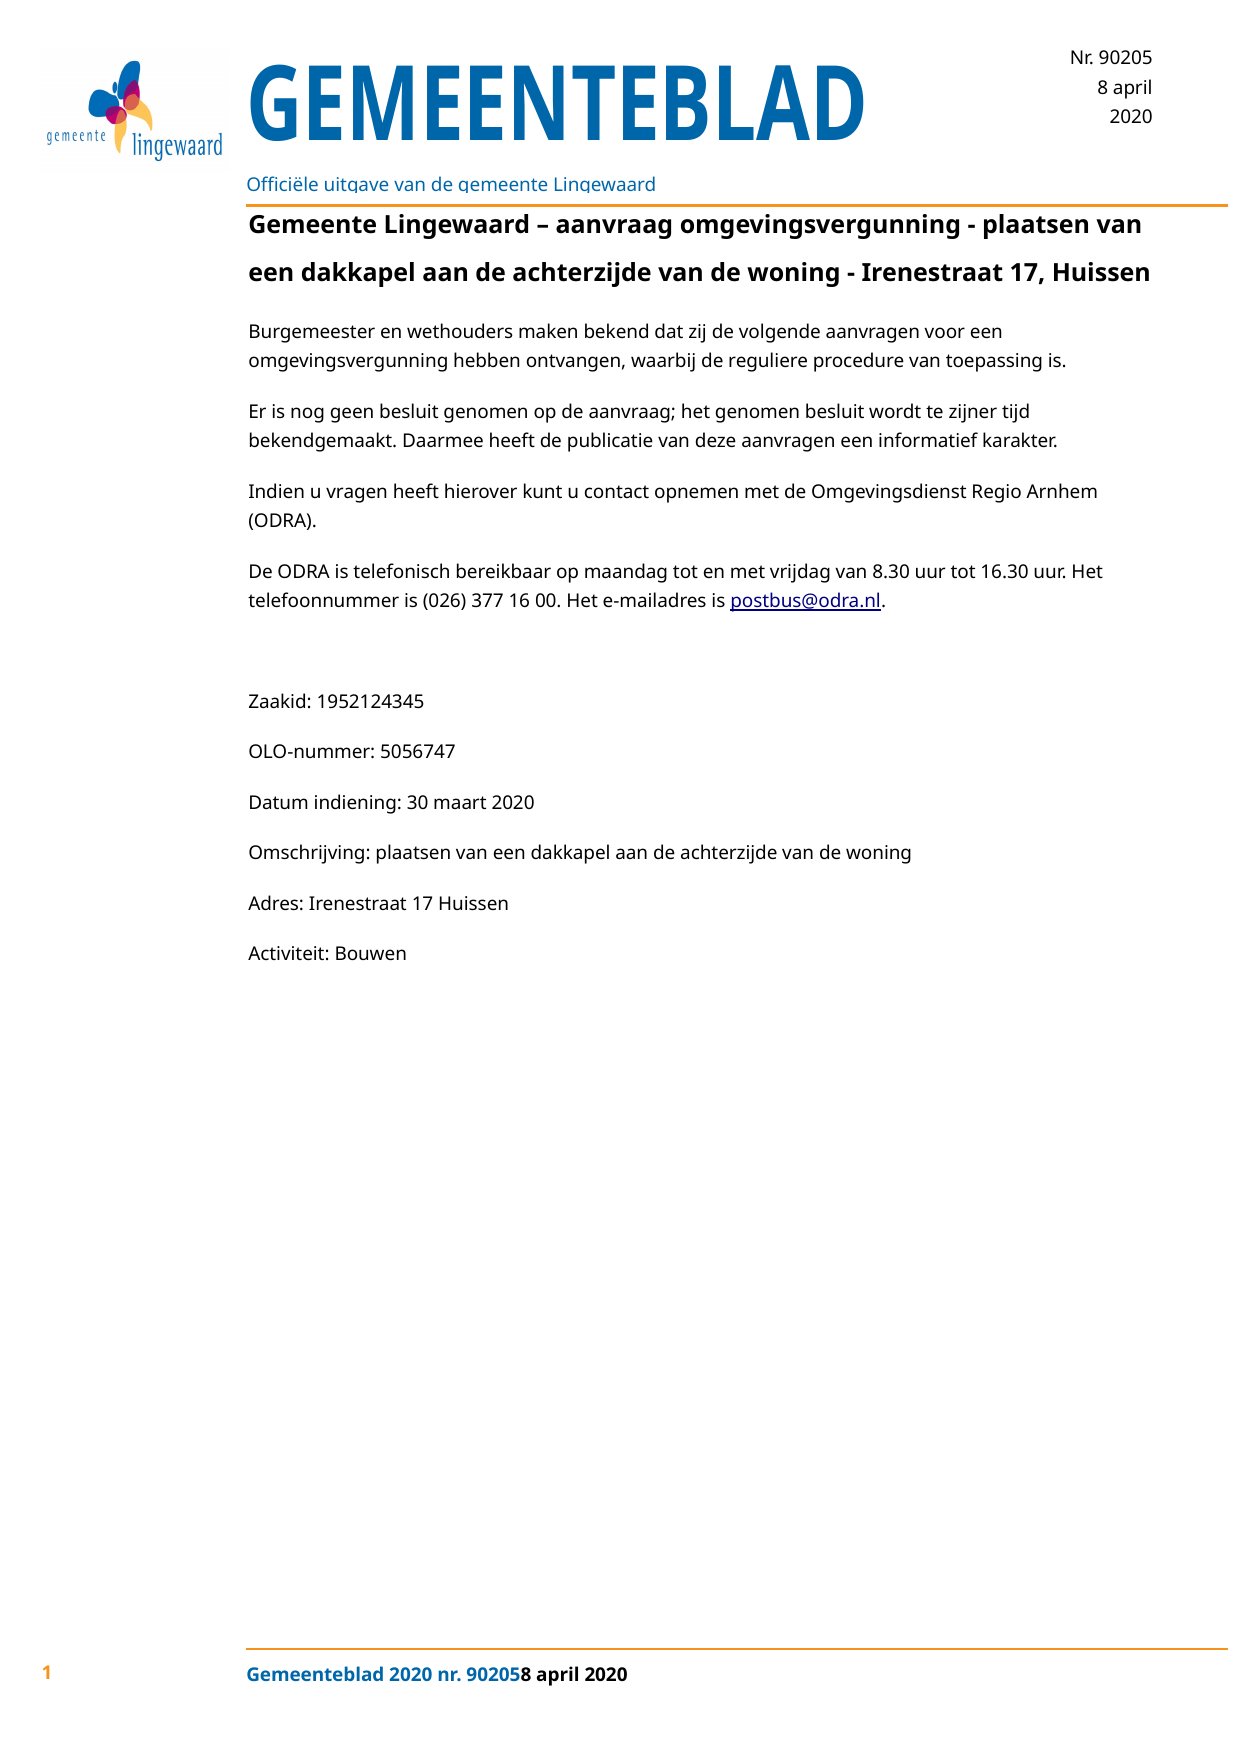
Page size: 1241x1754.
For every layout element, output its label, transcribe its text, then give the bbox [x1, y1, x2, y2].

text Burgemeester en wethouders maken bekend dat zij de volgende aanvragen voor een omgevingsvergunning hebben ontvangen, waarbij de reguliere procedure van toepassing is. [248, 318, 1152, 373]
picture [41, 47, 231, 172]
text Gemeente Lingewaard – aanvraag omgevingsvergunning - plaatsen van een dakkapel aan de achterzijde van de woning - Irenestraat 17, Huissen [248, 207, 1152, 288]
text Adres: Irenestraat 17 Huissen [248, 890, 1152, 916]
text OLO-nummer: 5056747 [248, 739, 1152, 764]
text Zaakid: 1952124345 [248, 688, 1152, 714]
text Omschrijving: plaatsen van een dakkapel aan de achterzijde van de woning [248, 839, 1152, 865]
text Indien u vragen heeft hierover kunt u contact opnemen met de Omgevingsdienst Regio Arnhem (ODRA). [248, 478, 1152, 533]
text De ODRA is telefonisch bereikbaar op maandag tot en met vrijdag van 8.30 uur tot 16.30 uur. Het telefoonnummer is (026) 377 16 00. Het e-mailadres is postbus@odra.nl. [248, 558, 1152, 613]
text Er is nog geen besluit genomen op de aanvraag; het genomen besluit wordt te zijner tijd bekendgemaakt. Daarmee heeft de publicatie van deze aanvragen een informatief karakter. [248, 398, 1152, 453]
text Datum indiening: 30 maart 2020 [248, 789, 1152, 815]
text Activiteit: Bouwen [248, 940, 1152, 966]
